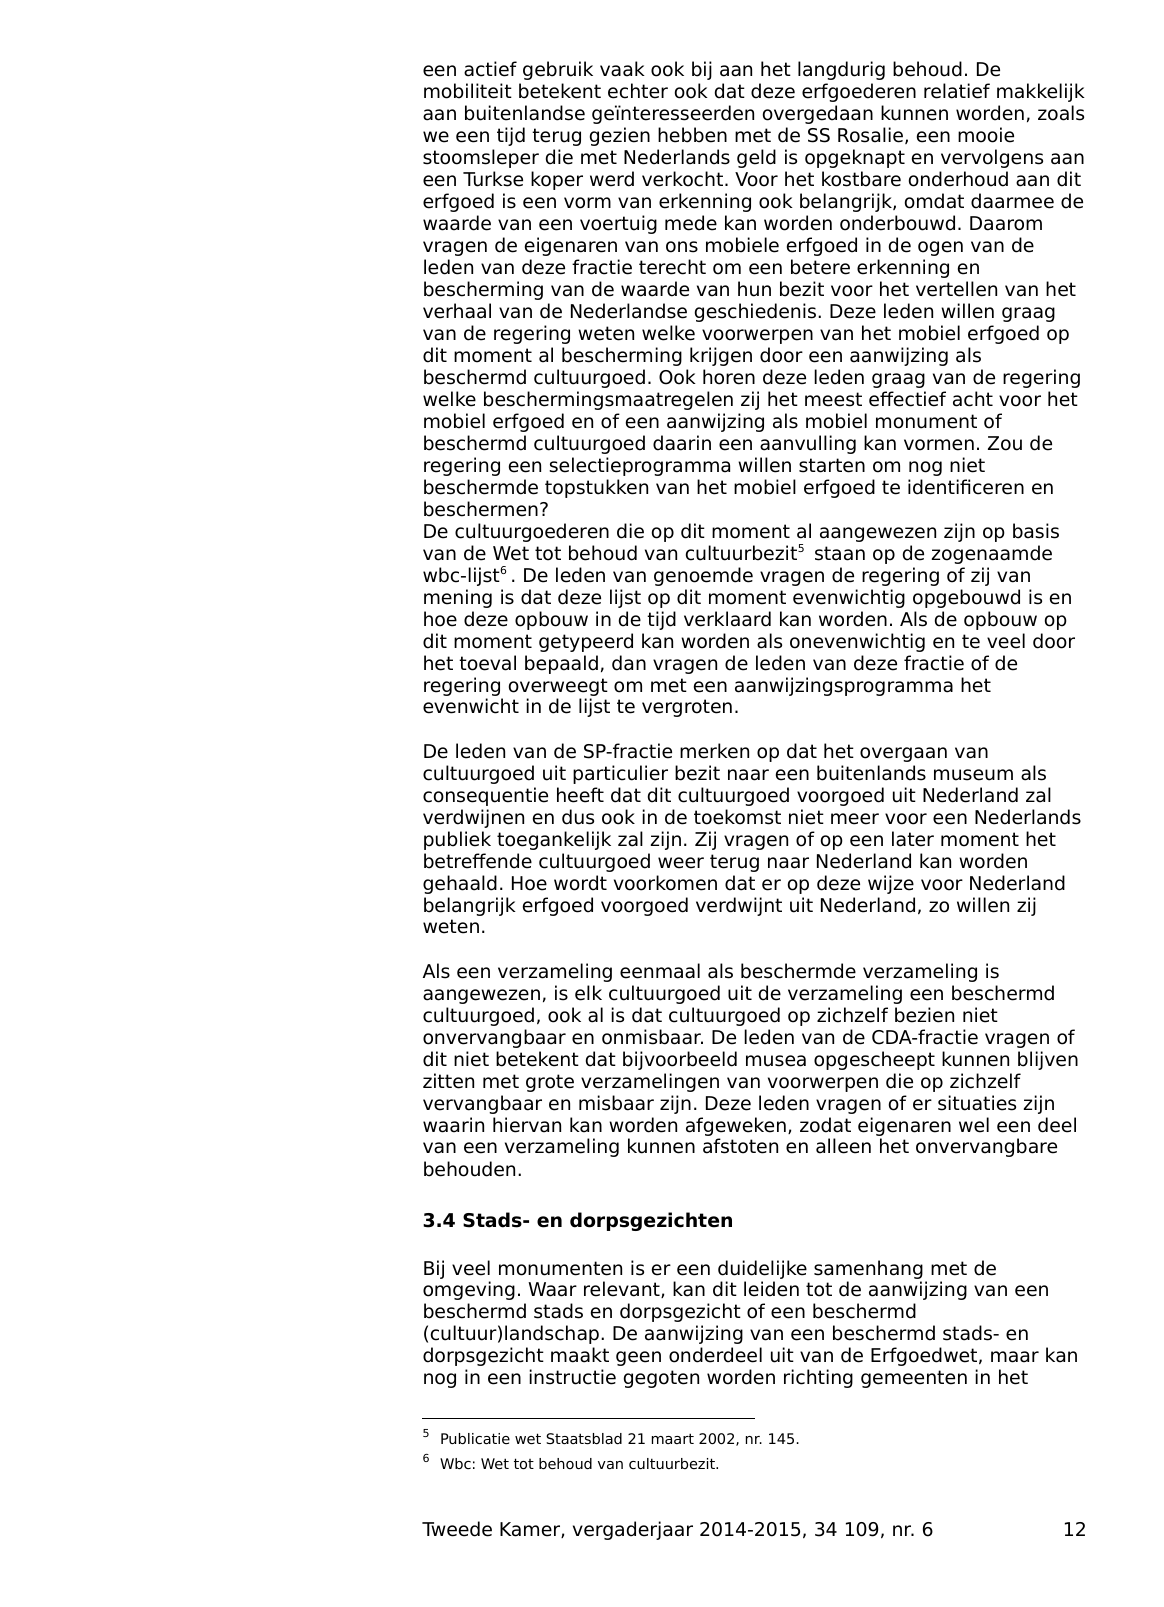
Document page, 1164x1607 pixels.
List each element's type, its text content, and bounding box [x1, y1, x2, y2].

text De leden van de SP-fractie merken op dat het overgaan van cultuurgoed uit particulier bezit naar een buitenlands museum als consequentie heeft dat dit cultuurgoed voorgoed uit Nederland zal verdwijnen en dus ook in de toekomst niet meer voor een Nederlands publiek toegankelijk zal zijn. Zij vragen of op een later moment het betreffende cultuurgoed weer terug naar Nederland kan worden gehaald. Hoe wordt voorkomen dat er op deze wijze voor Nederland belangrijk erfgoed voorgoed verdwijnt uit Nederland, zo willen zij weten. [422, 741, 1087, 938]
text Bij veel monumenten is er een duidelijke samenhang met de omgeving. Waar relevant, kan dit leiden tot de aanwijzing van een beschermd stads en dorpsgezicht of een beschermd (cultuur)landschap. De aanwijzing van een beschermd stads- en dorpsgezicht maakt geen onderdeel uit van de Erfgoedwet, maar kan nog in een instructie gegoten worden richting gemeenten in het [422, 1257, 1087, 1389]
text Wbc: Wet tot behoud van cultuurbezit. [422, 1452, 1087, 1474]
text Als een verzameling eenmaal als beschermde verzameling is aangewezen, is elk cultuurgoed uit de verzameling een beschermd cultuurgoed, ook al is dat cultuurgoed op zichzelf bezien niet onvervangbaar en onmisbaar. De leden van de CDA-fractie vragen of dit niet betekent dat bijvoorbeeld musea opgescheept kunnen blijven zitten met grote verzamelingen van voorwerpen die op zichzelf vervangbaar en misbaar zijn. Deze leden vragen of er situaties zijn waarin hiervan kan worden afgeweken, zodat eigenaren wel een deel van een verzameling kunnen afstoten en alleen het onvervangbare behouden. [422, 961, 1087, 1180]
subtitle 3.4 Stads- en dorpsgezichten [422, 1210, 1087, 1232]
text een actief gebruik vaak ook bij aan het langdurig behoud. De mobiliteit betekent echter ook dat deze erfgoederen relatief makkelijk aan buitenlandse geïnteresseerden overgedaan kunnen worden, zoals we een tijd terug gezien hebben met de SS Rosalie, een mooie stoomsleper die met Nederlands geld is opgeknapt en vervolgens aan een Turkse koper werd verkocht. Voor het kostbare onderhoud aan dit erfgoed is een vorm van erkenning ook belangrijk, omdat daarmee de waarde van een voertuig mede kan worden onderbouwd. Daarom vragen de eigenaren van ons mobiele erfgoed in de ogen van de leden van deze fractie terecht om een betere erkenning en bescherming van de waarde van hun bezit voor het vertellen van het verhaal van de Nederlandse geschiedenis. Deze leden willen graag van de regering weten welke voorwerpen van het mobiel erfgoed op dit moment al bescherming krijgen door een aanwijzing als beschermd cultuurgoed. Ook horen deze leden graag van de regering welke beschermingsmaatregelen zij het meest effectief acht voor het mobiel erfgoed en of een aanwijzing als mobiel monument of beschermd cultuurgoed daarin een aanvulling kan vormen. Zou de regering een selectieprogramma willen starten om nog niet beschermde topstukken van het mobiel erfgoed te identificeren en beschermen? [422, 59, 1087, 521]
text Publicatie wet Staatsblad 21 maart 2002, nr. 145. [422, 1427, 1087, 1449]
text De cultuurgoederen die op dit moment al aangewezen zijn op basis van de Wet tot behoud van cultuurbezit staan op de zogenaamde wbc-lijst. De leden van genoemde vragen de regering of zij van mening is dat deze lijst op dit moment evenwichtig opgebouwd is en hoe deze opbouw in de tijd verklaard kan worden. Als de opbouw op dit moment getypeerd kan worden als onevenwichtig en te veel door het toeval bepaald, dan vragen de leden van deze fractie of de regering overweegt om met een aanwijzingsprogramma het evenwicht in de lijst te vergroten. [422, 521, 1087, 718]
